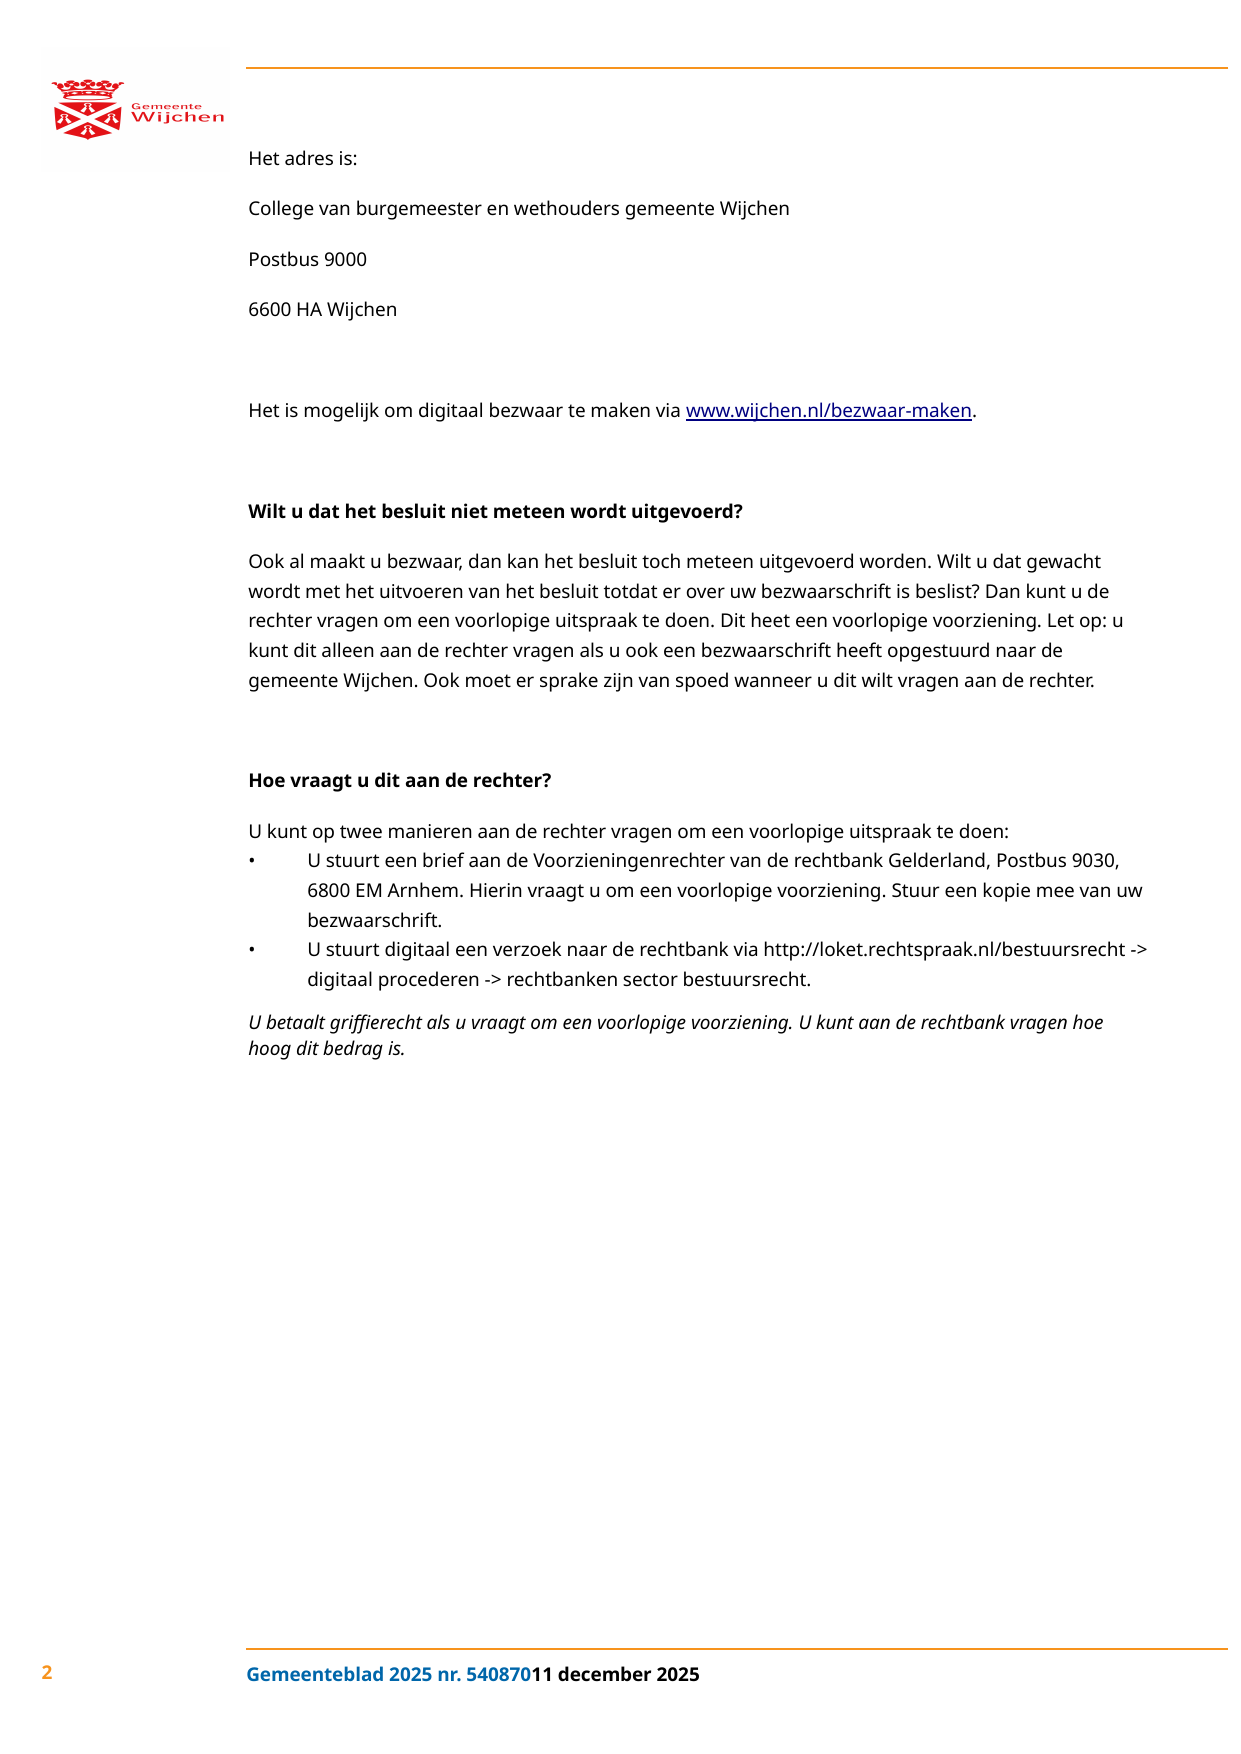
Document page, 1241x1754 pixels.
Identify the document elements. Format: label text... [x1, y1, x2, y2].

text 6600 HA Wijchen [248, 296, 1152, 322]
picture [41, 47, 231, 172]
text U kunt op twee manieren aan de rechter vragen om een voorlopige uitspraak te doen: [248, 818, 1152, 844]
text Het adres is: [248, 145, 1152, 171]
text Wilt u dat het besluit niet meteen wordt uitgevoerd? [248, 498, 1152, 524]
text Het is mogelijk om digitaal bezwaar te maken via www.wijchen.nl/bezwaar-maken. [248, 397, 1152, 423]
list U stuurt digitaal een verzoek naar de rechtbank via http://loket.rechtspraak.nl/bestuursrecht -> digitaal procederen -> rechtbanken sector bestuursrecht. [248, 936, 1152, 992]
list U stuurt een brief aan de Voorzieningenrechter van de rechtbank Gelderland, Postbus 9030, 6800 EM Arnhem. Hierin vraagt u om een voorlopige voorziening. Stuur een kopie mee van uw bezwaarschrift. [248, 848, 1152, 933]
text Postbus 9000 [248, 246, 1152, 272]
text College van burgemeester en wethouders gemeente Wijchen [248, 196, 1152, 221]
text Ook al maakt u bezwaar, dan kan het besluit toch meteen uitgevoerd worden. Wilt u dat gewacht wordt met het uitvoeren van het besluit totdat er over uw bezwaarschrift is beslist? Dan kunt u de rechter vragen om een voorlopige uitspraak te doen. Dit heet een voorlopige voorziening. Let op: u kunt dit alleen aan de rechter vragen als u ook een bezwaarschrift heeft opgestuurd naar de gemeente Wijchen. Ook moet er sprake zijn van spoed wanneer u dit wilt vragen aan de rechter. [248, 548, 1152, 693]
text U betaalt griffierecht als u vraagt om een voorlopige voorziening. U kunt aan de rechtbank vragen hoe hoog dit bedrag is. [248, 1009, 1152, 1061]
text Hoe vraagt u dit aan de rechter? [248, 768, 1152, 793]
